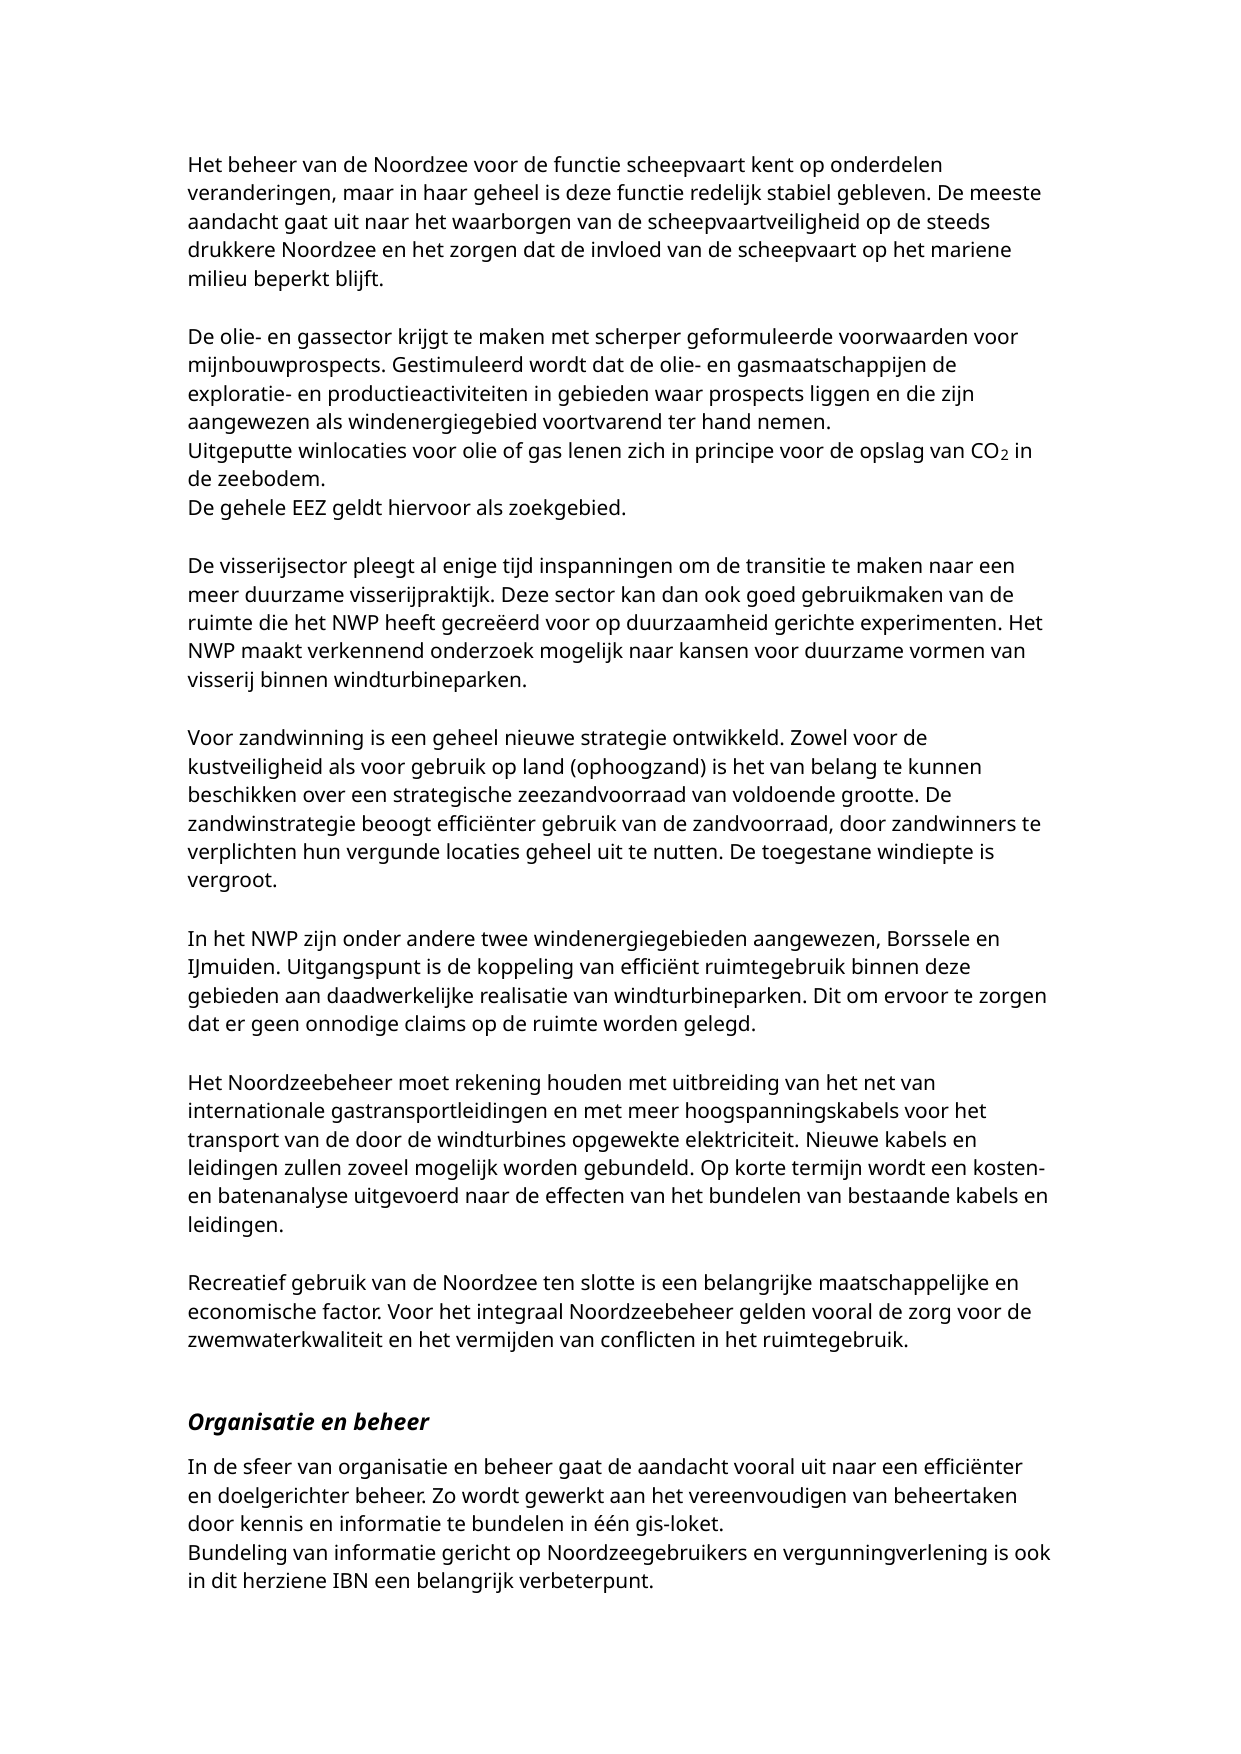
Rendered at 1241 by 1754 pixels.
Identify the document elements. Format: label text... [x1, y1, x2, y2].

text In het NWP zijn onder andere twee windenergiegebieden aangewezen, Borssele en IJmuiden. Uitgangspunt is de koppeling van efficiënt ruimtegebruik binnen deze gebieden aan daadwerkelijke realisatie van windturbineparken. Dit om ervoor te zorgen dat er geen onnodige claims op de ruimte worden gelegd. [187, 924, 1053, 1038]
text Het Noordzeebeheer moet rekening houden met uitbreiding van het net van internationale gastransportleidingen en met meer hoogspanningskabels voor het transport van de door de windturbines opgewekte elektriciteit. Nieuwe kabels en leidingen zullen zoveel mogelijk worden gebundeld. Op korte termijn wordt een kosten- en batenanalyse uitgevoerd naar de effecten van het bundelen van bestaande kabels en leidingen. [187, 1068, 1053, 1238]
text Voor zandwinning is een geheel nieuwe strategie ontwikkeld. Zowel voor de kustveiligheid als voor gebruik op land (ophoogzand) is het van belang te kunnen beschikken over een strategische zeezandvoorraad van voldoende grootte. De zandwinstrategie beoogt efficiënter gebruik van de zandvoorraad, door zandwinners te verplichten hun vergunde locaties geheel uit te nutten. De toegestane windiepte is vergroot. [187, 723, 1053, 894]
text De olie- en gassector krijgt te maken met scherper geformuleerde voorwaarden voor mijnbouwprospects. Gestimuleerd wordt dat de olie- en gasmaatschappijen de exploratie- en productieactiviteiten in gebieden waar prospects liggen en die zijn aangewezen als windenergiegebied voortvarend ter hand nemen. [187, 322, 1053, 436]
text De visserijsector pleegt al enige tijd inspanningen om de transitie te maken naar een meer duurzame visserijpraktijk. Deze sector kan dan ook goed gebruikmaken van de ruimte die het NWP heeft gecreëerd voor op duurzaamheid gerichte experimenten. Het NWP maakt verkennend onderzoek mogelijk naar kansen voor duurzame vormen van visserij binnen windturbineparken. [187, 551, 1053, 693]
text Uitgeputte winlocaties voor olie of gas lenen zich in principe voor de opslag van CO2 in de zeebodem. [187, 436, 1053, 493]
text Recreatief gebruik van de Noordzee ten slotte is een belangrijke maatschappelijke en economische factor. Voor het integraal Noordzeebeheer gelden vooral de zorg voor de zwemwaterkwaliteit en het vermijden van conflicten in het ruimtegebruik. [187, 1268, 1053, 1354]
text De gehele EEZ geldt hiervoor als zoekgebied. [187, 493, 1053, 521]
text Het beheer van de Noordzee voor de functie scheepvaart kent op onderdelen veranderingen, maar in haar geheel is deze functie redelijk stabiel gebleven. De meeste aandacht gaat uit naar het waarborgen van de scheepvaartveiligheid op de steeds drukkere Noordzee en het zorgen dat de invloed van de scheepvaart op het mariene milieu beperkt blijft. [187, 150, 1053, 292]
text In de sfeer van organisatie en beheer gaat de aandacht vooral uit naar een efficiënter en doelgerichter beheer. Zo wordt gewerkt aan het vereenvoudigen van beheertaken door kennis en informatie te bundelen in één gis-loket. [187, 1452, 1053, 1538]
text Bundeling van informatie gericht op Noordzeegebruikers en vergunningverlening is ook in dit herziene IBN een belangrijk verbeterpunt. [187, 1538, 1053, 1595]
subtitle Organisatie en beheer [187, 1406, 1053, 1437]
